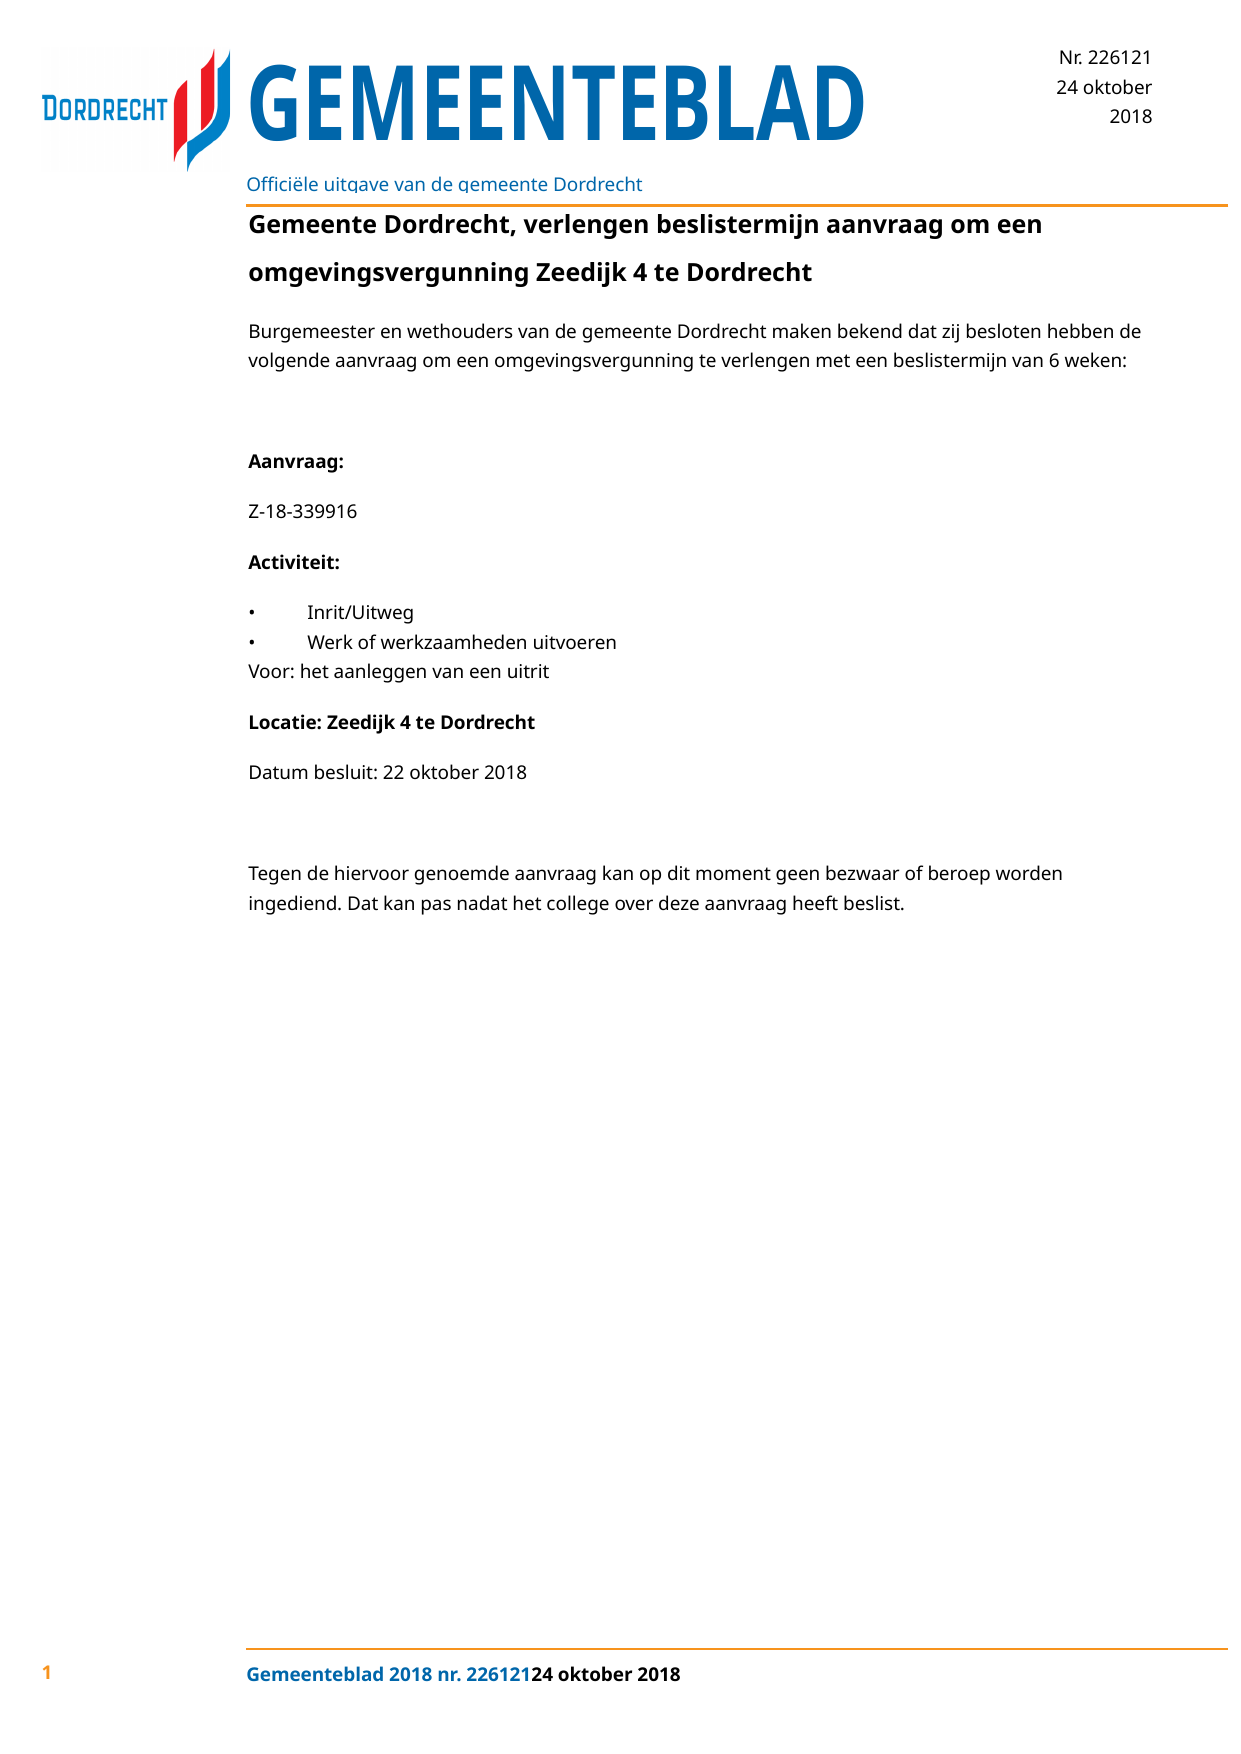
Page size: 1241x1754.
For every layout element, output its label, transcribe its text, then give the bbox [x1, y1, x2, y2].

text Gemeente Dordrecht, verlengen beslistermijn aanvraag om een omgevingsvergunning Zeedijk 4 te Dordrecht [248, 207, 1152, 288]
picture [41, 47, 231, 172]
text Aanvraag: [248, 448, 1152, 474]
text Activiteit: [248, 549, 1152, 575]
list Inrit/Uitweg [248, 599, 1152, 625]
text Z-18-339916 [248, 499, 1152, 524]
text Datum besluit: 22 oktober 2018 [248, 759, 1152, 785]
list Werk of werkzaamheden uitvoeren [248, 629, 1152, 655]
text Tegen de hiervoor genoemde aanvraag kan op dit moment geen bezwaar of beroep worden ingediend. Dat kan pas nadat het college over deze aanvraag heeft beslist. [248, 860, 1152, 916]
text Locatie: Zeedijk 4 te Dordrecht [248, 709, 1152, 735]
text Burgemeester en wethouders van de gemeente Dordrecht maken bekend dat zij besloten hebben de volgende aanvraag om een omgevingsvergunning te verlengen met een beslistermijn van 6 weken: [248, 318, 1152, 373]
text Voor: het aanleggen van een uitrit [248, 659, 1152, 684]
